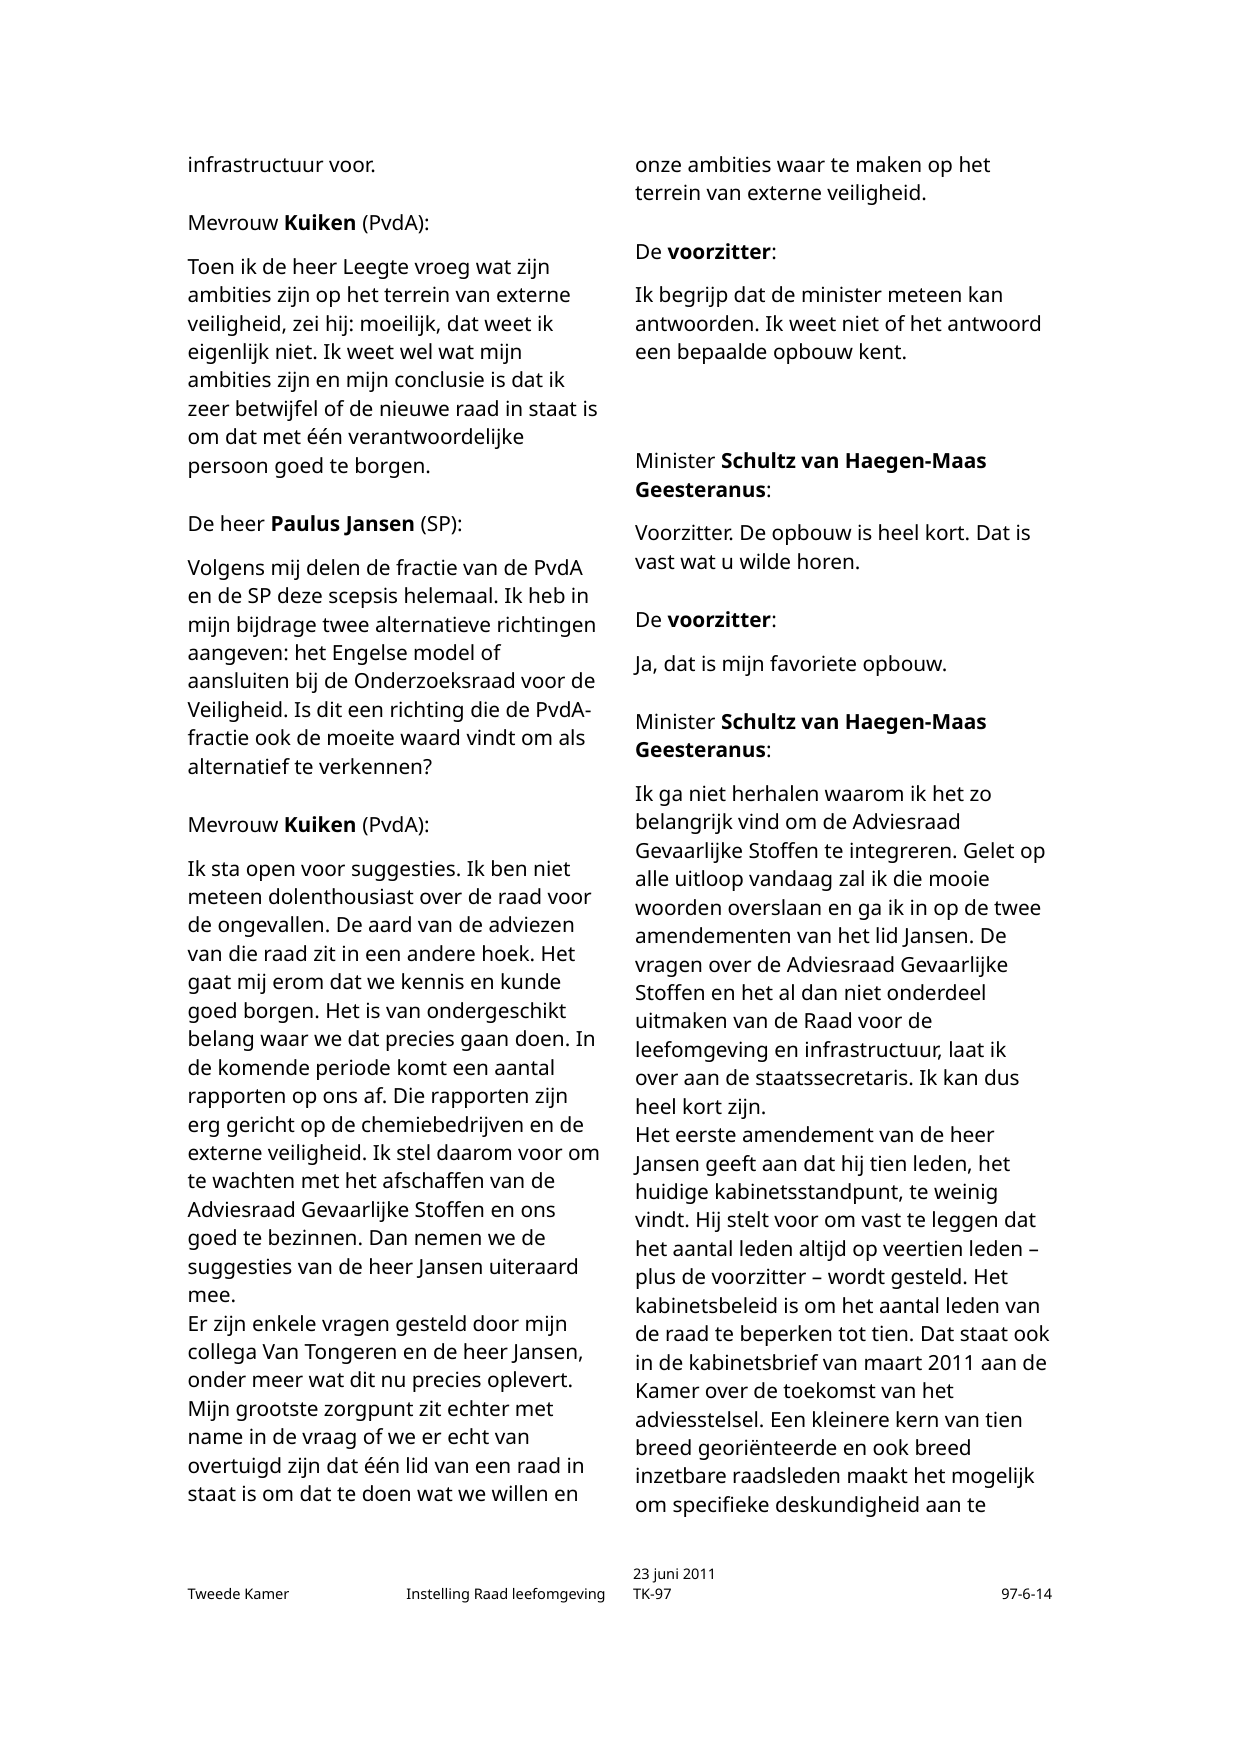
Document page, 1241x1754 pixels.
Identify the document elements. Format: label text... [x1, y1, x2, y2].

text Er zijn enkele vragen gesteld door mijn collega Van Tongeren en de heer Jansen, onder meer wat dit nu precies oplevert. Mijn grootste zorgpunt zit echter met name in de vraag of we er echt van overtuigd zijn dat één lid van een raad in staat is om dat te doen wat we willen en [187, 1309, 605, 1508]
text De voorzitter: [635, 605, 1053, 634]
text Mevrouw Kuiken (PvdA): [187, 810, 605, 839]
text Toen ik de heer Leegte vroeg wat zijn ambities zijn op het terrein van externe veiligheid, zei hij: moeilijk, dat weet ik eigenlijk niet. Ik weet wel wat mijn ambities zijn en mijn conclusie is dat ik zeer betwijfel of de nieuwe raad in staat is om dat met één verantwoordelijke persoon goed te borgen. [187, 252, 605, 479]
text infrastructuur voor. [187, 150, 605, 178]
text Het eerste amendement van de heer Jansen geeft aan dat hij tien leden, het huidige kabinetsstandpunt, te weinig vindt. Hij stelt voor om vast te leggen dat het aantal leden altijd op veertien leden – plus de voorzitter – wordt gesteld. Het kabinetsbeleid is om het aantal leden van de raad te beperken tot tien. Dat staat ook in de kabinetsbrief van maart 2011 aan de Kamer over de toekomst van het adviesstelsel. Een kleinere kern van tien breed georiënteerde en ook breed inzetbare raadsleden maakt het mogelijk om specifieke deskundigheid aan te [635, 1120, 1053, 1518]
text De heer Paulus Jansen (SP): [187, 509, 605, 538]
text Volgens mij delen de fractie van de PvdA en de SP deze scepsis helemaal. Ik heb in mijn bijdrage twee alternatieve richtingen aangeven: het Engelse model of aansluiten bij de Onderzoeksraad voor de Veiligheid. Is dit een richting die de PvdA-fractie ook de moeite waard vindt om als alternatief te verkennen? [187, 553, 605, 780]
text Minister Schultz van Haegen-Maas Geesteranus: [635, 447, 1053, 503]
text Minister Schultz van Haegen-Maas Geesteranus: [635, 707, 1053, 764]
text Ik ga niet herhalen waarom ik het zo belangrijk vind om de Adviesraad Gevaarlijke Stoffen te integreren. Gelet op alle uitloop vandaag zal ik die mooie woorden overslaan en ga ik in op de twee amendementen van het lid Jansen. De vragen over de Adviesraad Gevaarlijke Stoffen en het al dan niet onderdeel uitmaken van de Raad voor de leefomgeving en infrastructuur, laat ik over aan de staatssecretaris. Ik kan dus heel kort zijn. [635, 779, 1053, 1120]
text Ik sta open voor suggesties. Ik ben niet meteen dolenthousiast over de raad voor de ongevallen. De aard van de adviezen van die raad zit in een andere hoek. Het gaat mij erom dat we kennis en kunde goed borgen. Het is van ondergeschikt belang waar we dat precies gaan doen. In de komende periode komt een aantal rapporten op ons af. Die rapporten zijn erg gericht op de chemiebedrijven en de externe veiligheid. Ik stel daarom voor om te wachten met het afschaffen van de Adviesraad Gevaarlijke Stoffen en ons goed te bezinnen. Dan nemen we de suggesties van de heer Jansen uiteraard mee. [187, 854, 605, 1309]
text De voorzitter: [635, 237, 1053, 265]
text Mevrouw Kuiken (PvdA): [187, 208, 605, 237]
text onze ambities waar te maken op het terrein van externe veiligheid. [635, 150, 1053, 207]
text  [635, 396, 1053, 424]
text Ja, dat is mijn favoriete opbouw. [635, 649, 1053, 677]
text Voorzitter. De opbouw is heel kort. Dat is vast wat u wilde horen. [635, 518, 1053, 575]
text Ik begrijp dat de minister meteen kan antwoorden. Ik weet niet of het antwoord een bepaalde opbouw kent. [635, 280, 1053, 366]
